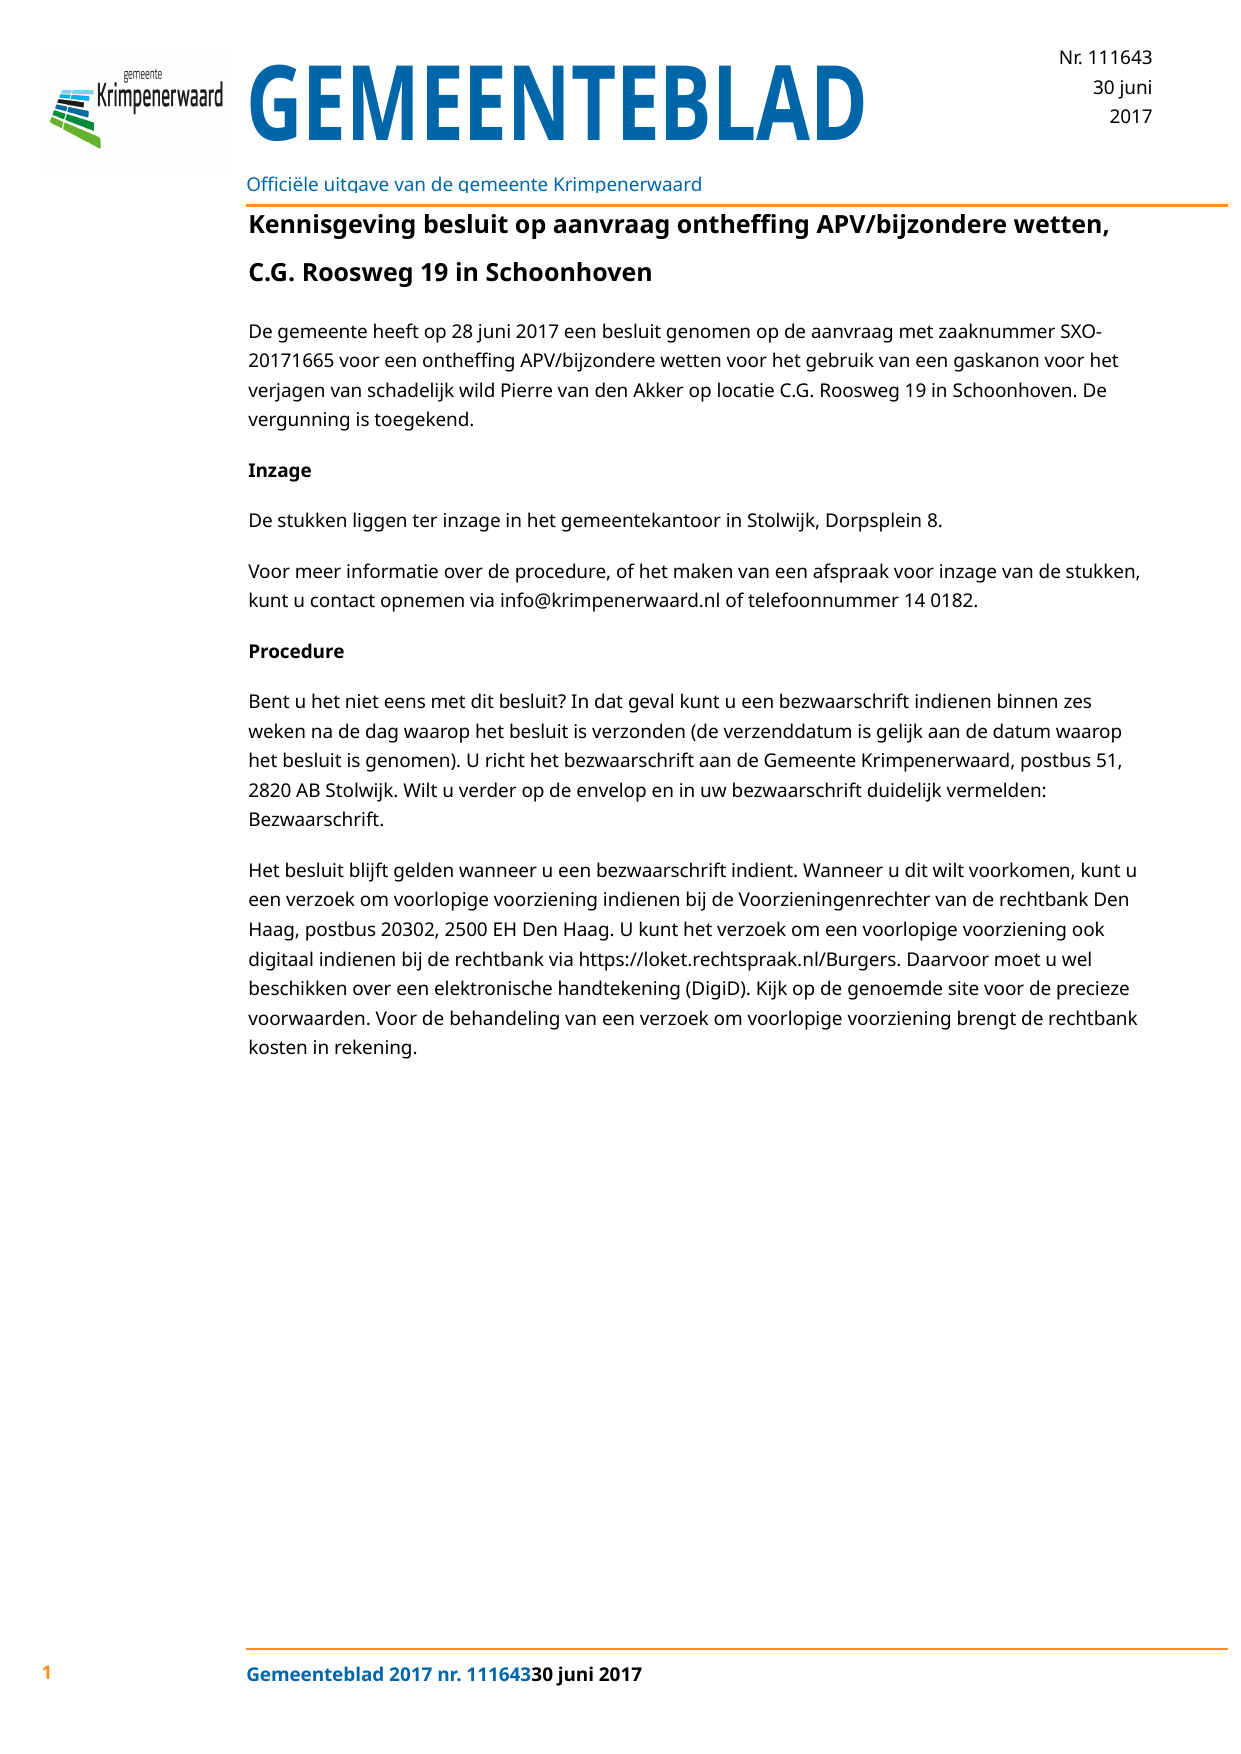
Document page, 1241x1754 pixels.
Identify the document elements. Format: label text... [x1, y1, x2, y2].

text Kennisgeving besluit op aanvraag ontheffing APV/bijzondere wetten, C.G. Roosweg 19 in Schoonhoven [248, 207, 1152, 288]
text Voor meer informatie over de procedure, of het maken van een afspraak voor inzage van de stukken, kunt u contact opnemen via info@krimpenerwaard.nl of telefoonnummer 14 0182. [248, 558, 1152, 613]
text Bent u het niet eens met dit besluit? In dat geval kunt u een bezwaarschrift indienen binnen zes weken na de dag waarop het besluit is verzonden (de verzenddatum is gelijk aan de datum waarop het besluit is genomen). U richt het bezwaarschrift aan de Gemeente Krimpenerwaard, postbus 51, 2820 AB Stolwijk. Wilt u verder op de envelop en in uw bezwaarschrift duidelijk vermelden: Bezwaarschrift. [248, 688, 1152, 832]
text Inzage [248, 457, 1152, 483]
text Het besluit blijft gelden wanneer u een bezwaarschrift indient. Wanneer u dit wilt voorkomen, kunt u een verzoek om voorlopige voorziening indienen bij de Voorzieningenrechter van de rechtbank Den Haag, postbus 20302, 2500 EH Den Haag. U kunt het verzoek om een voorlopige voorziening ook digitaal indienen bij de rechtbank via https://loket.rechtspraak.nl/Burgers. Daarvoor moet u wel beschikken over een elektronische handtekening (DigiD). Kijk op de genoemde site voor de precieze voorwaarden. Voor de behandeling van een verzoek om voorlopige voorziening brengt de rechtbank kosten in rekening. [248, 857, 1152, 1060]
text De gemeente heeft op 28 juni 2017 een besluit genomen op de aanvraag met zaaknummer SXO-20171665 voor een ontheffing APV/bijzondere wetten voor het gebruik van een gaskanon voor het verjagen van schadelijk wild Pierre van den Akker op locatie C.G. Roosweg 19 in Schoonhoven. De vergunning is toegekend. [248, 318, 1152, 432]
picture [41, 47, 231, 172]
text De stukken liggen ter inzage in het gemeentekantoor in Stolwijk, Dorpsplein 8. [248, 507, 1152, 533]
text Procedure [248, 638, 1152, 664]
